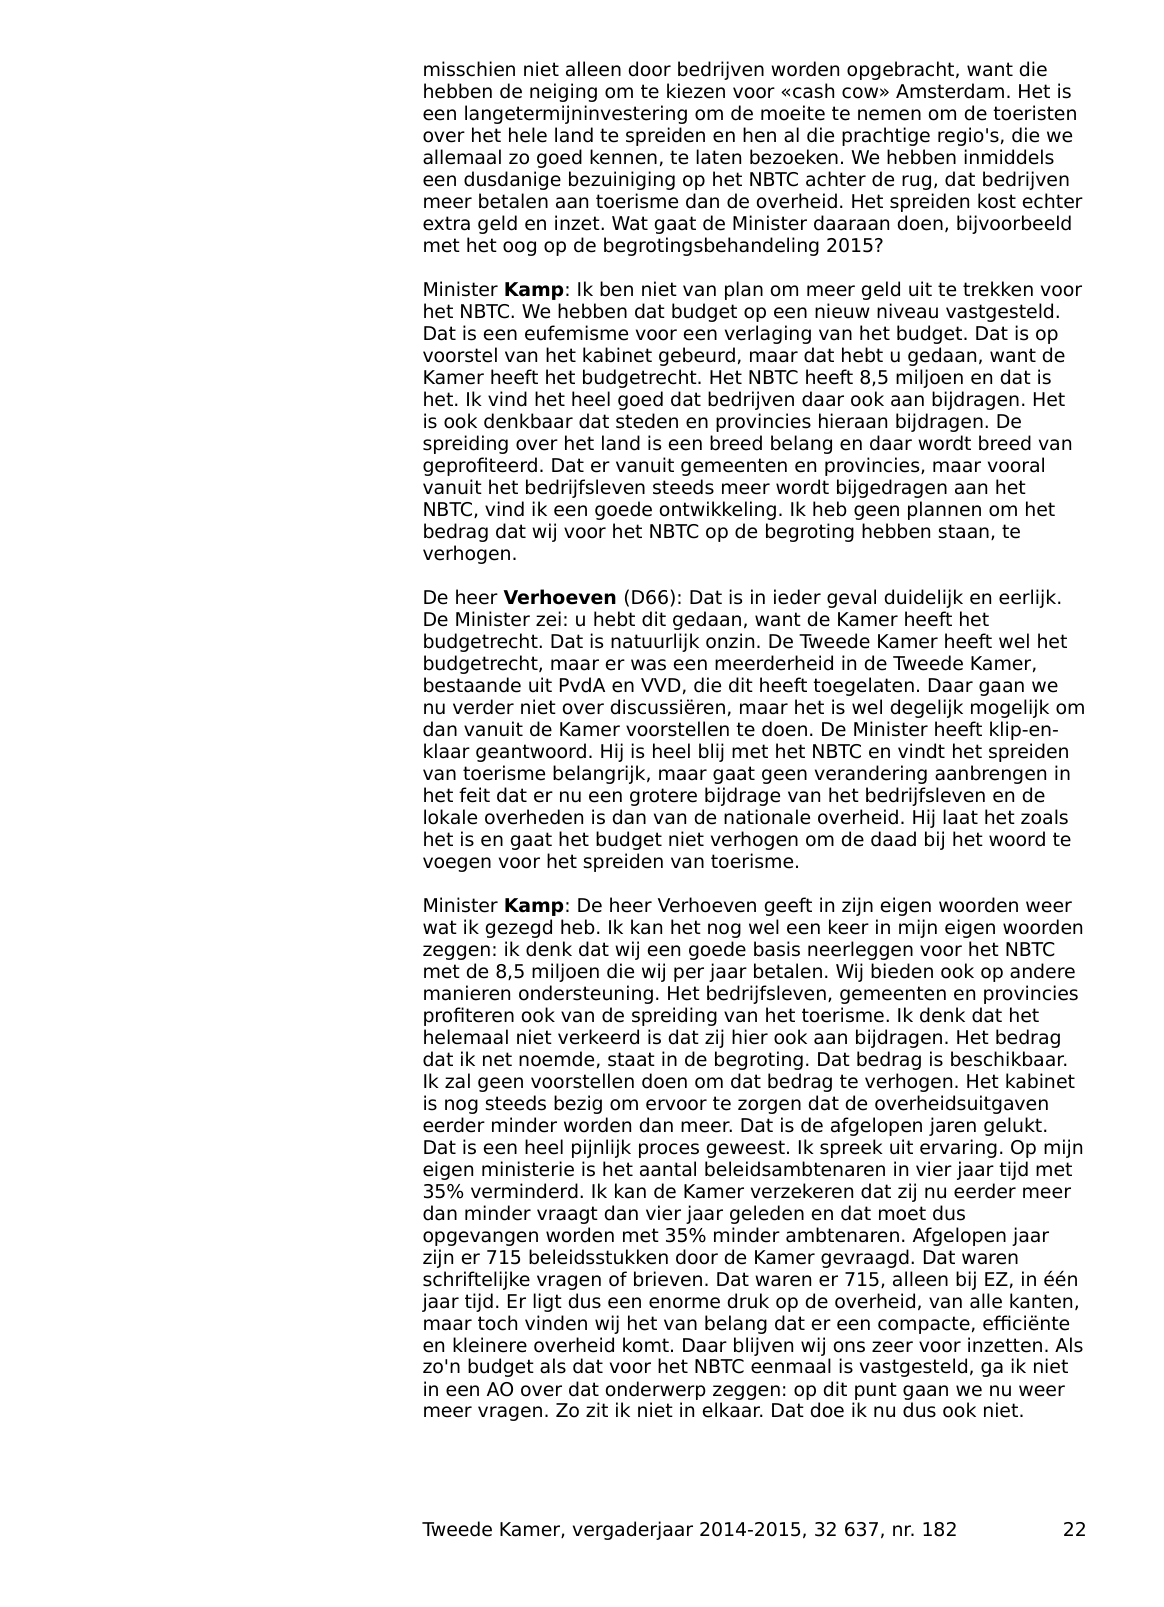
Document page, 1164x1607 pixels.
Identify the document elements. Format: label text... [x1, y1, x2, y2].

text Minister Kamp: De heer Verhoeven geeft in zijn eigen woorden weer wat ik gezegd heb. Ik kan het nog wel een keer in mijn eigen woorden zeggen: ik denk dat wij een goede basis neerleggen voor het NBTC met de 8,5 miljoen die wij per jaar betalen. Wij bieden ook op andere manieren ondersteuning. Het bedrijfsleven, gemeenten en provincies profiteren ook van de spreiding van het toerisme. Ik denk dat het helemaal niet verkeerd is dat zij hier ook aan bijdragen. Het bedrag dat ik net noemde, staat in de begroting. Dat bedrag is beschikbaar. Ik zal geen voorstellen doen om dat bedrag te verhogen. Het kabinet is nog steeds bezig om ervoor te zorgen dat de overheidsuitgaven eerder minder worden dan meer. Dat is de afgelopen jaren gelukt. Dat is een heel pijnlijk proces geweest. Ik spreek uit ervaring. Op mijn eigen ministerie is het aantal beleidsambtenaren in vier jaar tijd met 35% verminderd. Ik kan de Kamer verzekeren dat zij nu eerder meer dan minder vraagt dan vier jaar geleden en dat moet dus opgevangen worden met 35% minder ambtenaren. Afgelopen jaar zijn er 715 beleidsstukken door de Kamer gevraagd. Dat waren schriftelijke vragen of brieven. Dat waren er 715, alleen bij EZ, in één jaar tijd. Er ligt dus een enorme druk op de overheid, van alle kanten, maar toch vinden wij het van belang dat er een compacte, efficiënte en kleinere overheid komt. Daar blijven wij ons zeer voor inzetten. Als zo'n budget als dat voor het NBTC eenmaal is vastgesteld, ga ik niet in een AO over dat onderwerp zeggen: op dit punt gaan we nu weer meer vragen. Zo zit ik niet in elkaar. Dat doe ik nu dus ook niet. [422, 895, 1087, 1422]
text misschien niet alleen door bedrijven worden opgebracht, want die hebben de neiging om te kiezen voor «cash cow» Amsterdam. Het is een langetermijninvestering om de moeite te nemen om de toeristen over het hele land te spreiden en hen al die prachtige regio's, die we allemaal zo goed kennen, te laten bezoeken. We hebben inmiddels een dusdanige bezuiniging op het NBTC achter de rug, dat bedrijven meer betalen aan toerisme dan de overheid. Het spreiden kost echter extra geld en inzet. Wat gaat de Minister daaraan doen, bijvoorbeeld met het oog op de begrotingsbehandeling 2015? [422, 59, 1087, 257]
text De heer Verhoeven (D66): Dat is in ieder geval duidelijk en eerlijk. De Minister zei: u hebt dit gedaan, want de Kamer heeft het budgetrecht. Dat is natuurlijk onzin. De Tweede Kamer heeft wel het budgetrecht, maar er was een meerderheid in de Tweede Kamer, bestaande uit PvdA en VVD, die dit heeft toegelaten. Daar gaan we nu verder niet over discussiëren, maar het is wel degelijk mogelijk om dan vanuit de Kamer voorstellen te doen. De Minister heeft klip-en-klaar geantwoord. Hij is heel blij met het NBTC en vindt het spreiden van toerisme belangrijk, maar gaat geen verandering aanbrengen in het feit dat er nu een grotere bijdrage van het bedrijfsleven en de lokale overheden is dan van de nationale overheid. Hij laat het zoals het is en gaat het budget niet verhogen om de daad bij het woord te voegen voor het spreiden van toerisme. [422, 587, 1087, 873]
text Minister Kamp: Ik ben niet van plan om meer geld uit te trekken voor het NBTC. We hebben dat budget op een nieuw niveau vastgesteld. Dat is een eufemisme voor een verlaging van het budget. Dat is op voorstel van het kabinet gebeurd, maar dat hebt u gedaan, want de Kamer heeft het budgetrecht. Het NBTC heeft 8,5 miljoen en dat is het. Ik vind het heel goed dat bedrijven daar ook aan bijdragen. Het is ook denkbaar dat steden en provincies hieraan bijdragen. De spreiding over het land is een breed belang en daar wordt breed van geprofiteerd. Dat er vanuit gemeenten en provincies, maar vooral vanuit het bedrijfsleven steeds meer wordt bijgedragen aan het NBTC, vind ik een goede ontwikkeling. Ik heb geen plannen om het bedrag dat wij voor het NBTC op de begroting hebben staan, te verhogen. [422, 279, 1087, 565]
